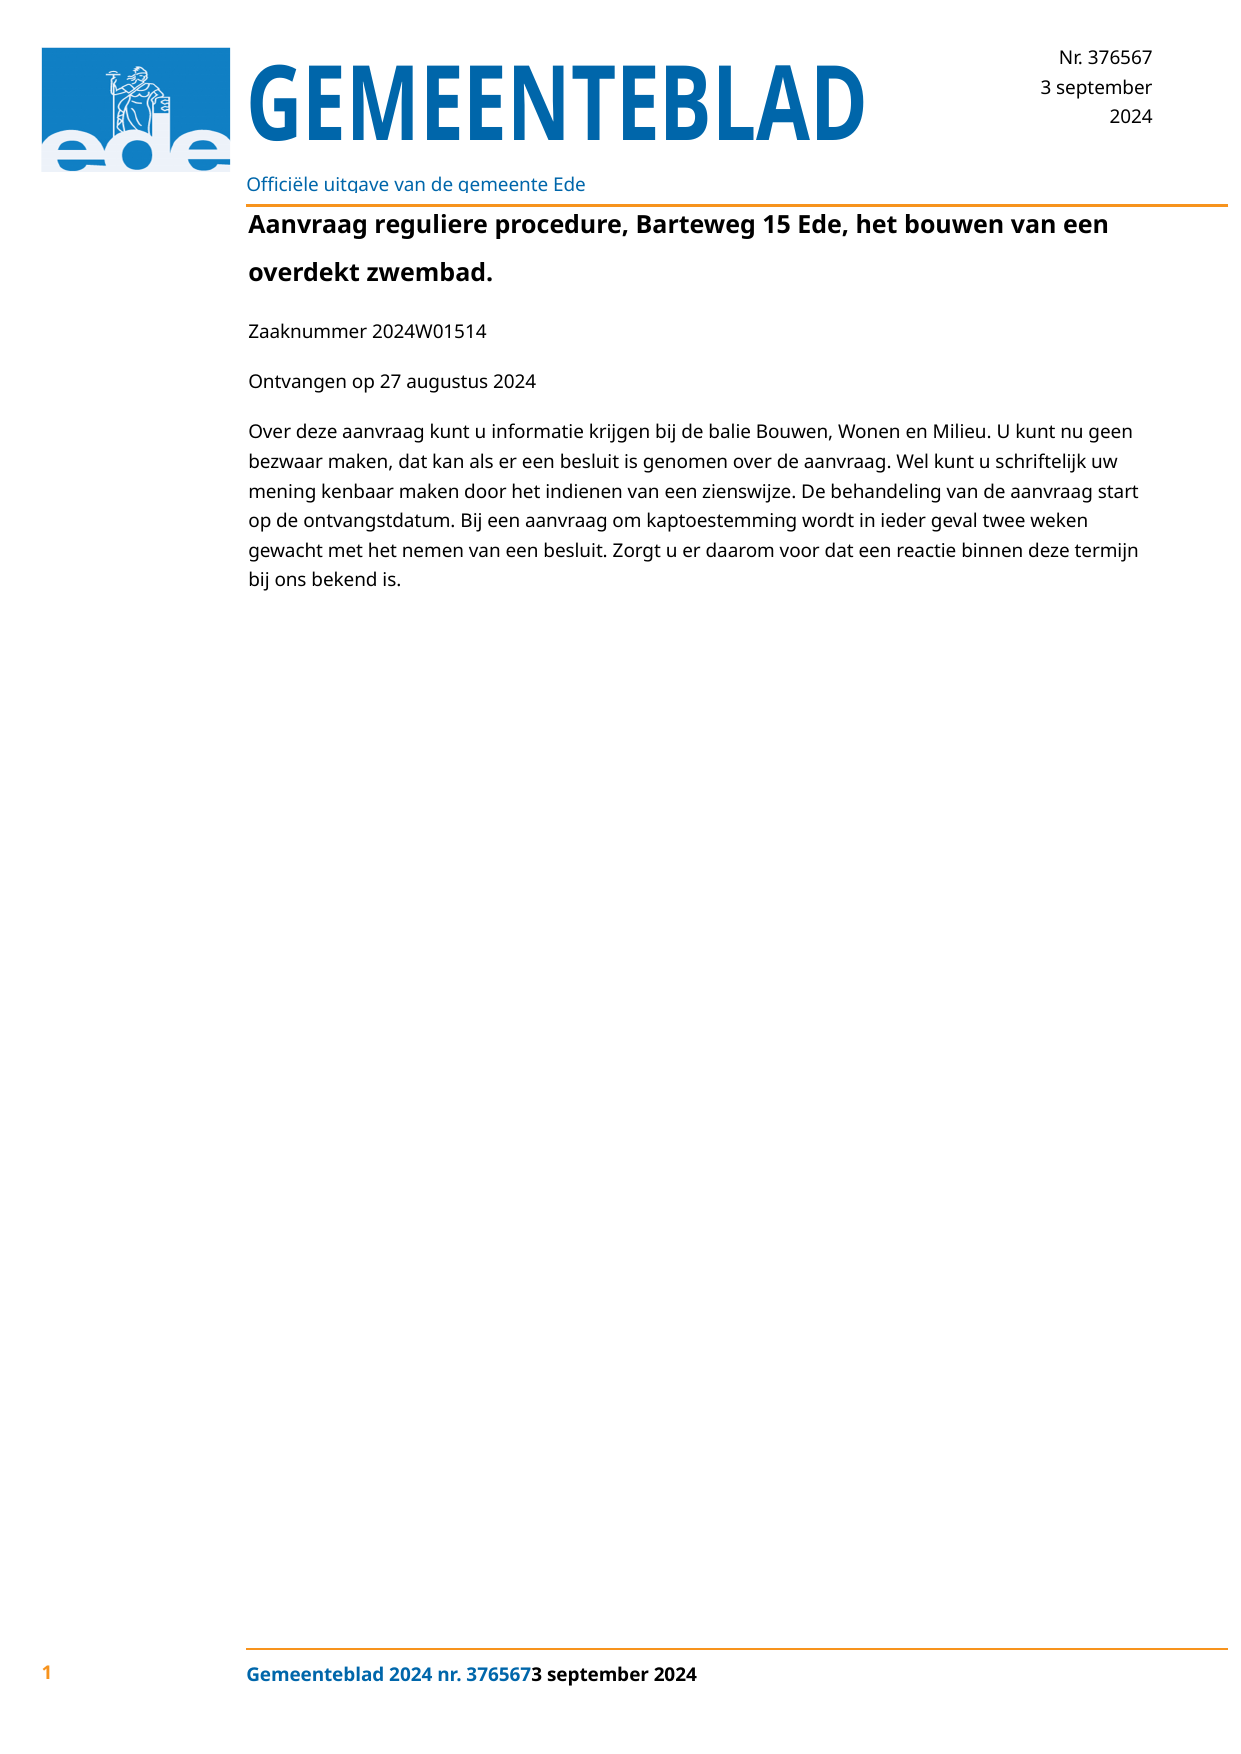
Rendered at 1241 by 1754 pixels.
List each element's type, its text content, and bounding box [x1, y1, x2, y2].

text Ontvangen op 27 augustus 2024 [248, 368, 1152, 394]
text Aanvraag reguliere procedure, Barteweg 15 Ede, het bouwen van een overdekt zwembad. [248, 207, 1152, 288]
picture [41, 47, 231, 172]
text Zaaknummer 2024W01514 [248, 318, 1152, 344]
text Over deze aanvraag kunt u informatie krijgen bij de balie Bouwen, Wonen en Milieu. U kunt nu geen bezwaar maken, dat kan als er een besluit is genomen over de aanvraag. Wel kunt u schriftelijk uw mening kenbaar maken door het indienen van een zienswijze. De behandeling van de aanvraag start op de ontvangstdatum. Bij een aanvraag om kaptoestemming wordt in ieder geval twee weken gewacht met het nemen van een besluit. Zorgt u er daarom voor dat een reactie binnen deze termijn bij ons bekend is. [248, 419, 1152, 592]
